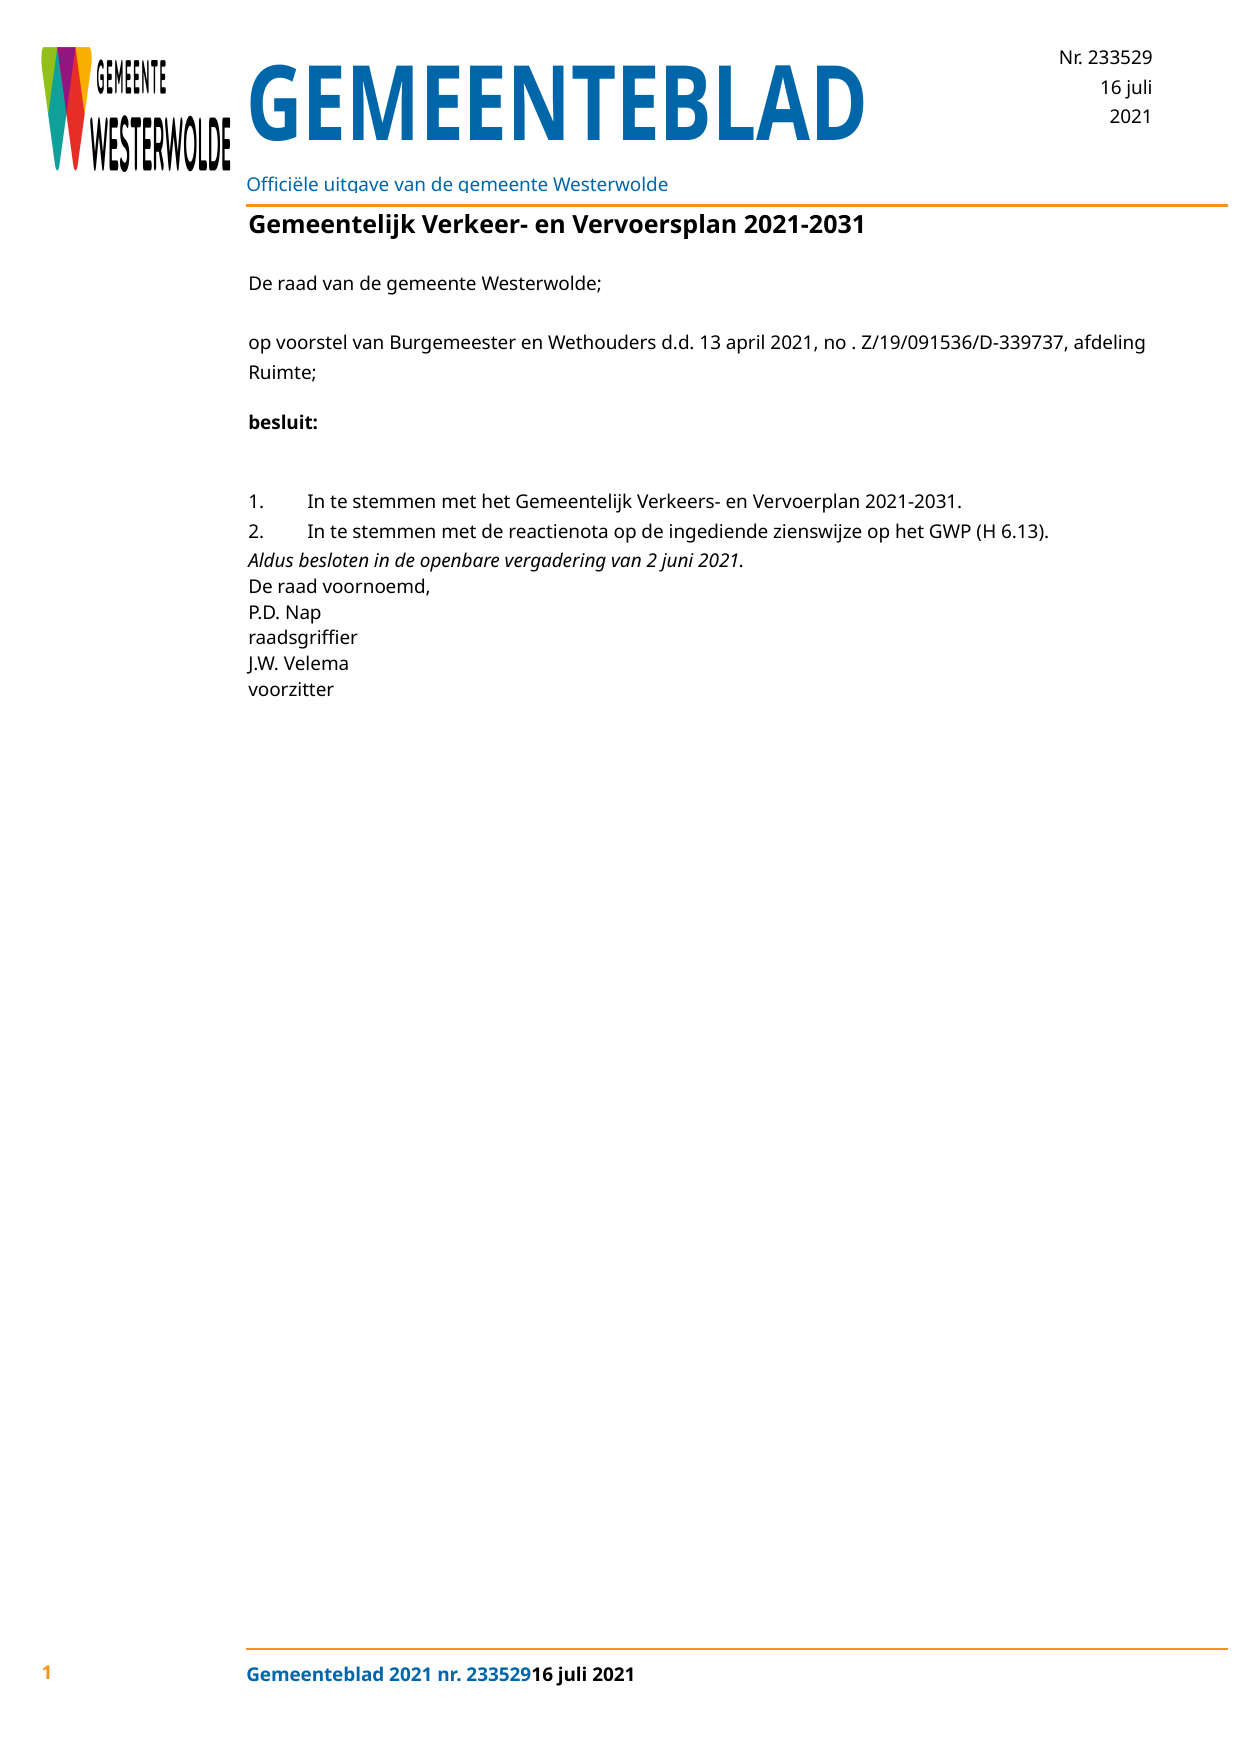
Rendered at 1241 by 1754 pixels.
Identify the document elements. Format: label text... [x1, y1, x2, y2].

text raadsgriffier [248, 624, 1152, 650]
text besluit: [248, 409, 1152, 435]
list In te stemmen met de reactienota op de ingediende zienswijze op het GWP (H 6.13). [248, 518, 1152, 543]
text P.D. Nap [248, 599, 1152, 624]
text voorzitter [248, 676, 1152, 702]
text op voorstel van Burgemeester en Wethouders d.d. 13 april 2021, no . Z/19/091536/D-339737, afdeling Ruimte; [248, 329, 1152, 385]
text Aldus besloten in de openbare vergadering van 2 juni 2021. [248, 547, 1152, 573]
text De raad voornoemd, [248, 573, 1152, 599]
text De raad van de gemeente Westerwolde; [248, 270, 1152, 296]
list In te stemmen met het Gemeentelijk Verkeers- en Vervoerplan 2021-2031. [248, 488, 1152, 514]
text J.W. Velema [248, 650, 1152, 676]
text Gemeentelijk Verkeer- en Vervoersplan 2021-2031 [248, 207, 1152, 241]
picture [41, 47, 231, 172]
